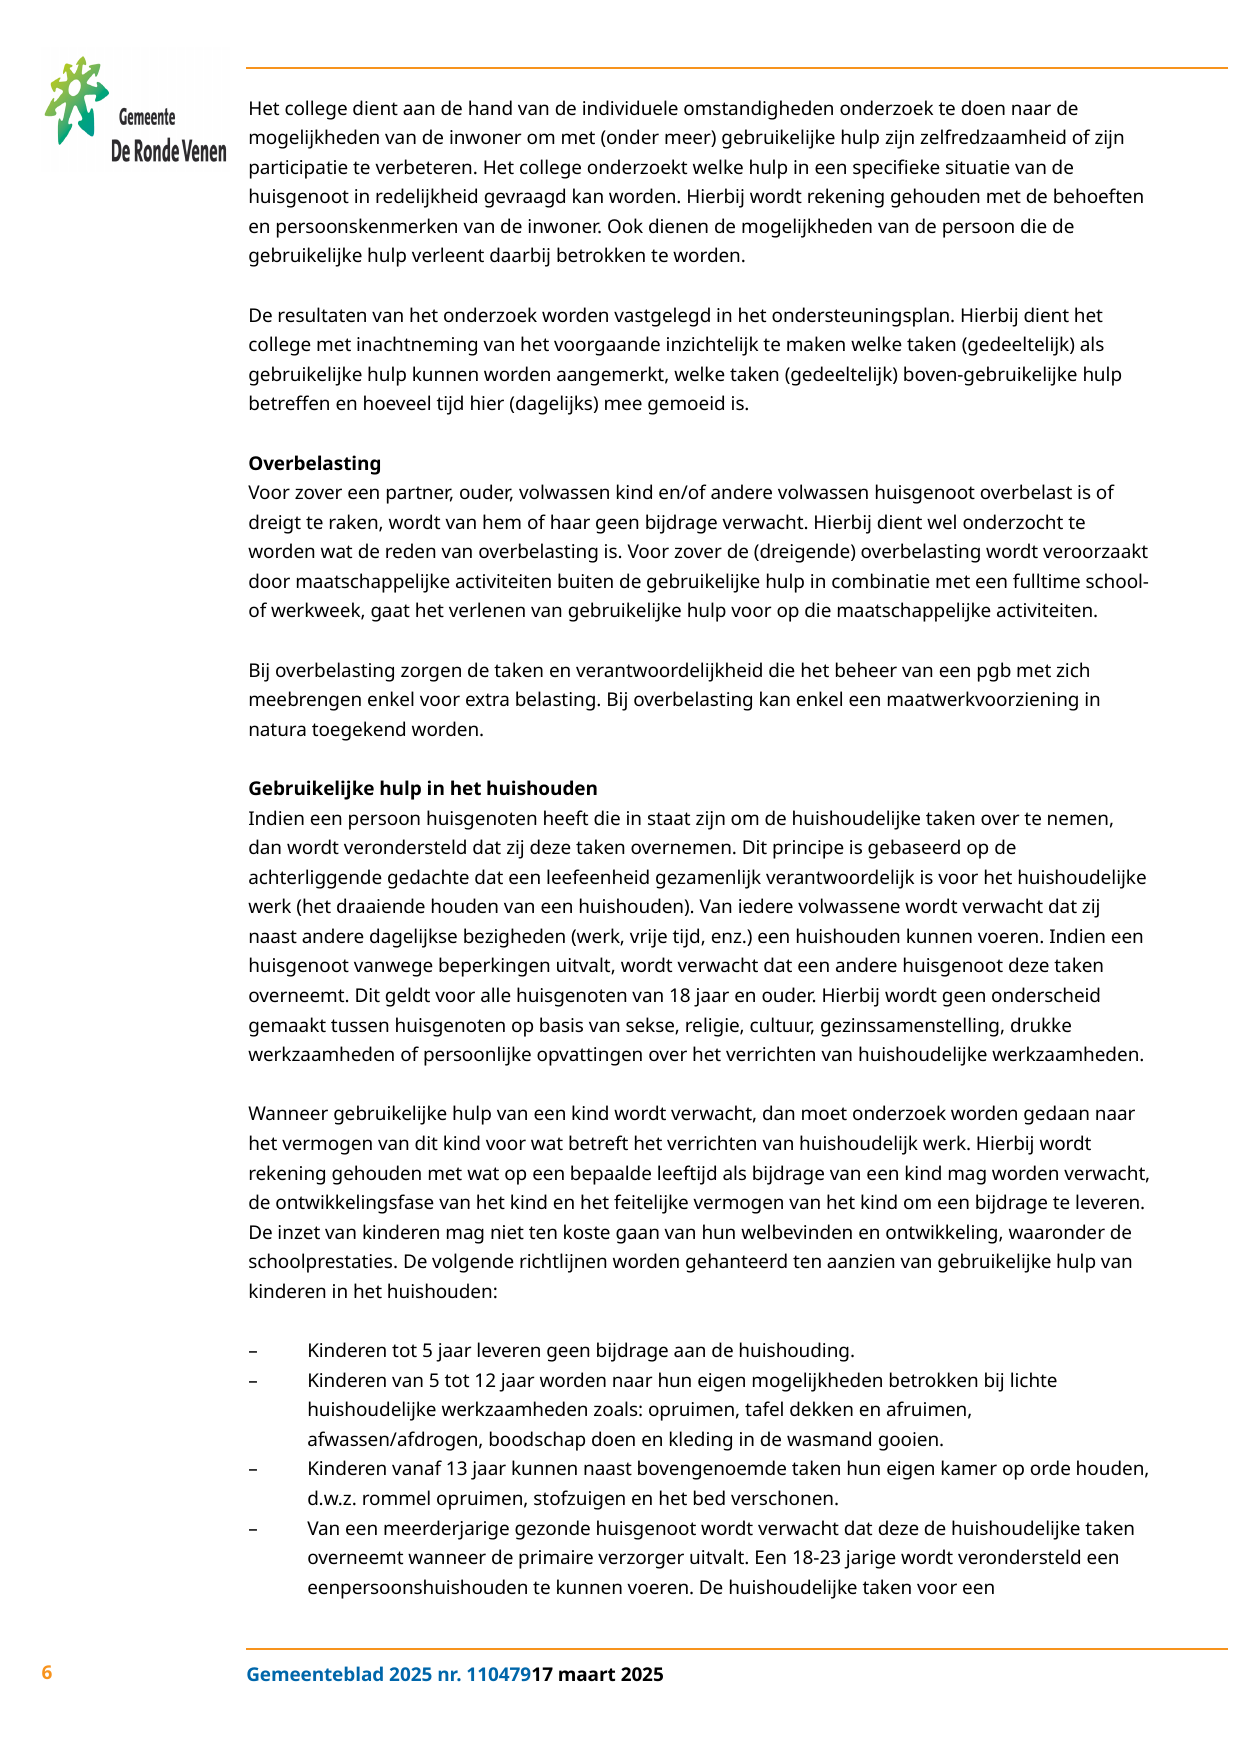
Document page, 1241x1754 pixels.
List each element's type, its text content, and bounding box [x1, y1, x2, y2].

text Gebruikelijke hulp in het huishouden [248, 775, 1152, 801]
text Bij overbelasting zorgen de taken en verantwoordelijkheid die het beheer van een pgb met zich meebrengen enkel voor extra belasting. Bij overbelasting kan enkel een maatwerkvoorziening in natura toegekend worden. [248, 657, 1152, 742]
text De resultaten van het onderzoek worden vastgelegd in het ondersteuningsplan. Hierbij dient het college met inachtneming van het voorgaande inzichtelijk te maken welke taken (gedeeltelijk) als gebruikelijke hulp kunnen worden aangemerkt, welke taken (gedeeltelijk) boven-gebruikelijke hulp betreffen en hoeveel tijd hier (dagelijks) mee gemoeid is. [248, 302, 1152, 416]
text Indien een persoon huisgenoten heeft die in staat zijn om de huishoudelijke taken over te nemen, dan wordt verondersteld dat zij deze taken overnemen. Dit principe is gebaseerd op de achterliggende gedachte dat een leefeenheid gezamenlijk verantwoordelijk is voor het huishoudelijke werk (het draaiende houden van een huishouden). Van iedere volwassene wordt verwacht dat zij naast andere dagelijkse bezigheden (werk, vrije tijd, enz.) een huishouden kunnen voeren. Indien een huisgenoot vanwege beperkingen uitvalt, wordt verwacht dat een andere huisgenoot deze taken overneemt. Dit geldt voor alle huisgenoten van 18 jaar en ouder. Hierbij wordt geen onderscheid gemaakt tussen huisgenoten op basis van sekse, religie, cultuur, gezinssamenstelling, drukke werkzaamheden of persoonlijke opvattingen over het verrichten van huishoudelijke werkzaamheden. [248, 805, 1152, 1067]
text Voor zover een partner, ouder, volwassen kind en/of andere volwassen huisgenoot overbelast is of dreigt te raken, wordt van hem of haar geen bijdrage verwacht. Hierbij dient wel onderzocht te worden wat de reden van overbelasting is. Voor zover de (dreigende) overbelasting wordt veroorzaakt door maatschappelijke activiteiten buiten de gebruikelijke hulp in combinatie met een fulltime school- of werkweek, gaat het verlenen van gebruikelijke hulp voor op die maatschappelijke activiteiten. [248, 479, 1152, 623]
picture [41, 47, 231, 172]
list Kinderen tot 5 jaar leveren geen bijdrage aan de huishouding. [248, 1337, 1152, 1363]
list Kinderen vanaf 13 jaar kunnen naast bovengenoemde taken hun eigen kamer op orde houden, d.w.z. rommel opruimen, stofzuigen en het bed verschonen. [248, 1456, 1152, 1511]
list Kinderen van 5 tot 12 jaar worden naar hun eigen mogelijkheden betrokken bij lichte huishoudelijke werkzaamheden zoals: opruimen, tafel dekken en afruimen, afwassen/afdrogen, boodschap doen en kleding in de wasmand gooien. [248, 1367, 1152, 1452]
list Van een meerderjarige gezonde huisgenoot wordt verwacht dat deze de huishoudelijke taken overneemt wanneer de primaire verzorger uitvalt. Een 18-23 jarige wordt verondersteld een eenpersoonshuishouden te kunnen voeren. De huishoudelijke taken voor een [248, 1515, 1152, 1600]
text Het college dient aan de hand van de individuele omstandigheden onderzoek te doen naar de mogelijkheden van de inwoner om met (onder meer) gebruikelijke hulp zijn zelfredzaamheid of zijn participatie te verbeteren. Het college onderzoekt welke hulp in een specifieke situatie van de huisgenoot in redelijkheid gevraagd kan worden. Hierbij wordt rekening gehouden met de behoeften en persoonskenmerken van de inwoner. Ook dienen de mogelijkheden van de persoon die de gebruikelijke hulp verleent daarbij betrokken te worden. [248, 95, 1152, 268]
text Overbelasting [248, 450, 1152, 476]
text Wanneer gebruikelijke hulp van een kind wordt verwacht, dan moet onderzoek worden gedaan naar het vermogen van dit kind voor wat betreft het verrichten van huishoudelijk werk. Hierbij wordt rekening gehouden met wat op een bepaalde leeftijd als bijdrage van een kind mag worden verwacht, de ontwikkelingsfase van het kind en het feitelijke vermogen van het kind om een bijdrage te leveren. De inzet van kinderen mag niet ten koste gaan van hun welbevinden en ontwikkeling, waaronder de schoolprestaties. De volgende richtlijnen worden gehanteerd ten aanzien van gebruikelijke hulp van kinderen in het huishouden: [248, 1101, 1152, 1304]
